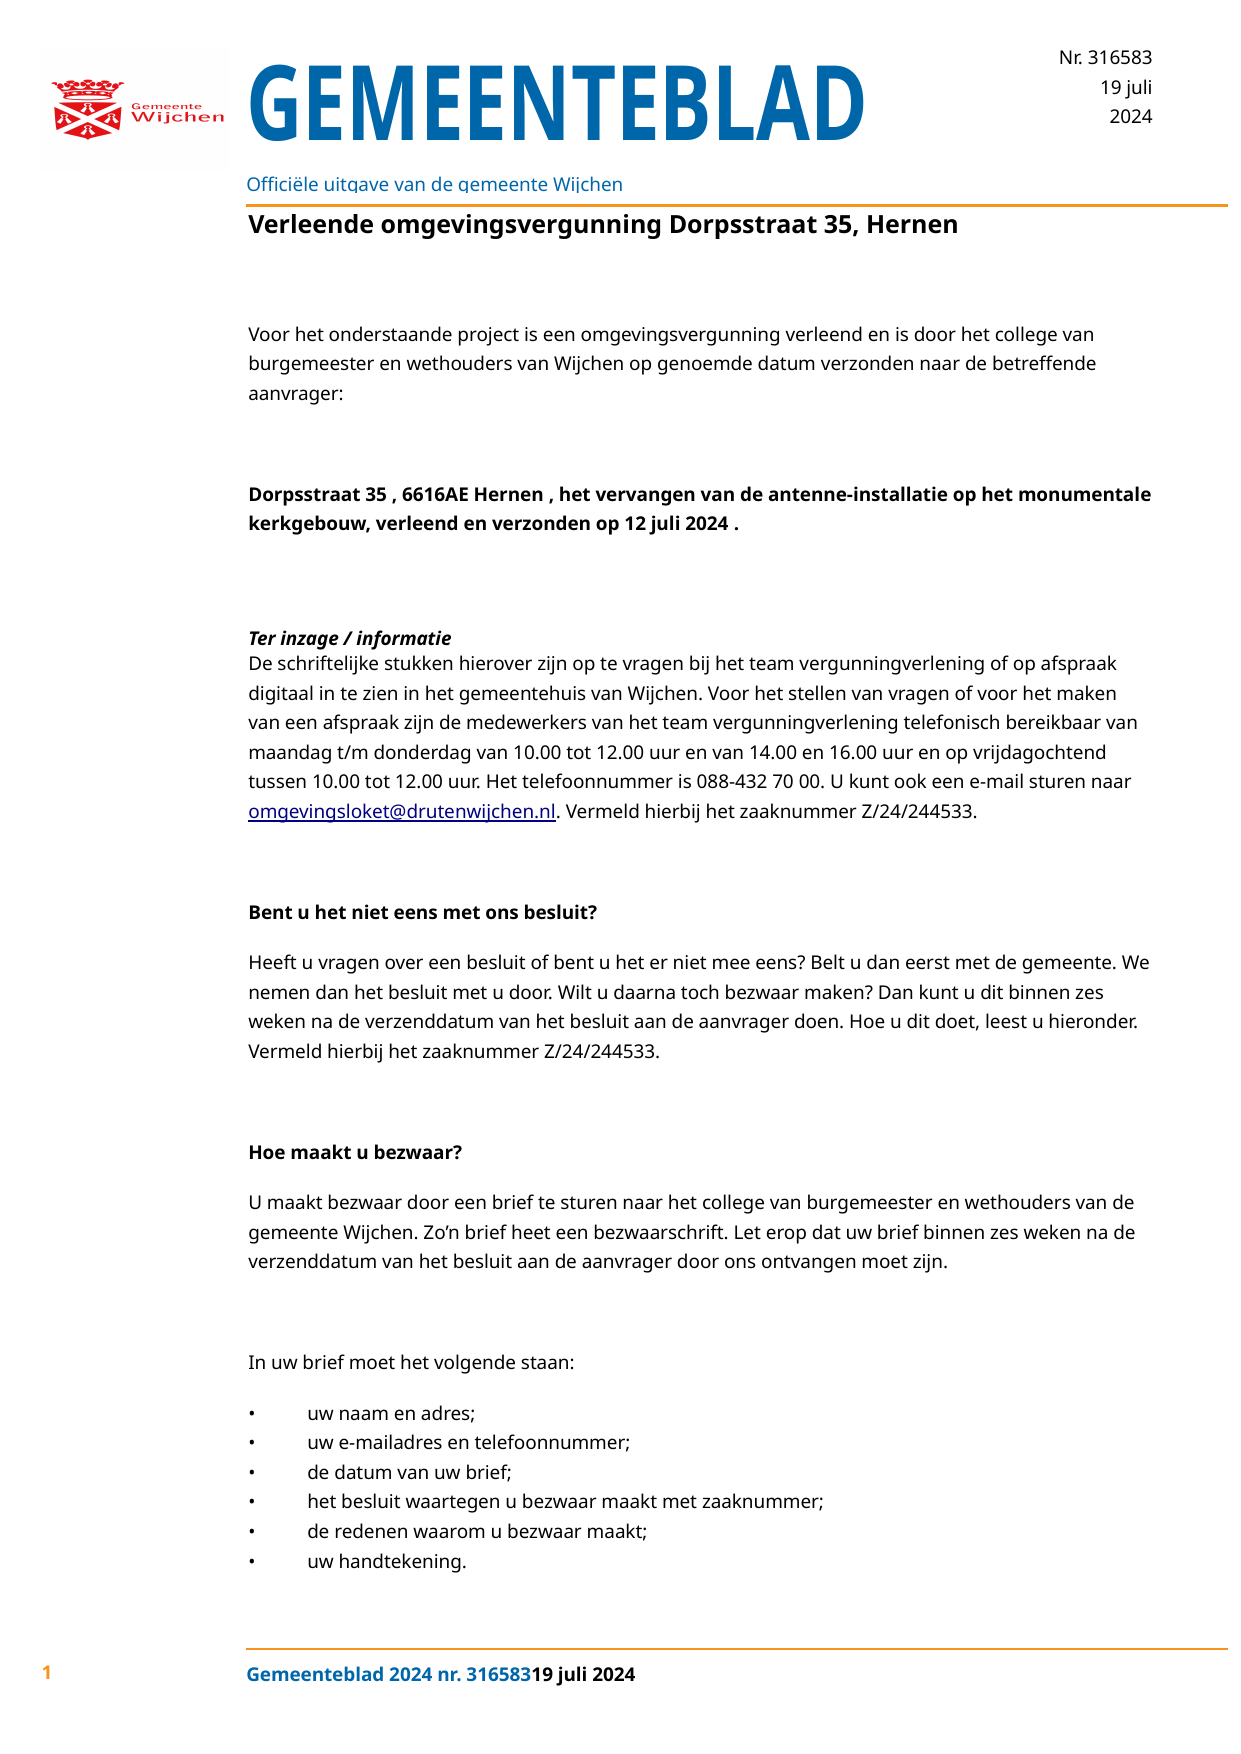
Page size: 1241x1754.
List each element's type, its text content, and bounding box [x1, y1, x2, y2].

text De schriftelijke stukken hierover zijn op te vragen bij het team vergunningverlening of op afspraak digitaal in te zien in het gemeentehuis van Wijchen. Voor het stellen van vragen of voor het maken van een afspraak zijn de medewerkers van het team vergunningverlening telefonisch bereikbaar van maandag t/m donderdag van 10.00 tot 12.00 uur en van 14.00 en 16.00 uur en op vrijdagochtend tussen 10.00 tot 12.00 uur. Het telefoonnummer is 088-432 70 00. U kunt ook een e-mail sturen naar omgevingsloket@drutenwijchen.nl. Vermeld hierbij het zaaknummer Z/24/244533. [248, 650, 1152, 824]
text In uw brief moet het volgende staan: [248, 1349, 1152, 1375]
text Ter inzage / informatie [248, 625, 1152, 650]
text Heeft u vragen over een besluit of bent u het er niet mee eens? Belt u dan eerst met de gemeente. We nemen dan het besluit met u door. Wilt u daarna toch bezwaar maken? Dan kunt u dit binnen zes weken na de verzenddatum van het besluit aan de aanvrager doen. Hoe u dit doet, leest u hieronder. Vermeld hierbij het zaaknummer Z/24/244533. [248, 949, 1152, 1064]
text Hoe maakt u bezwaar? [248, 1139, 1152, 1165]
text Dorpsstraat 35 , 6616AE Hernen , het vervangen van de antenne-installatie op het monumentale kerkgebouw, verleend en verzonden op 12 juli 2024 . [248, 481, 1152, 536]
text Voor het onderstaande project is een omgevingsvergunning verleend en is door het college van burgemeester en wethouders van Wijchen op genoemde datum verzonden naar de betreffende aanvrager: [248, 321, 1152, 406]
list het besluit waartegen u bezwaar maakt met zaaknummer; [248, 1489, 1152, 1514]
list de datum van uw brief; [248, 1459, 1152, 1485]
picture [41, 47, 231, 172]
list uw naam en adres; [248, 1400, 1152, 1426]
text Bent u het niet eens met ons besluit? [248, 899, 1152, 925]
list uw handtekening. [248, 1548, 1152, 1574]
text U maakt bezwaar door een brief te sturen naar het college van burgemeester en wethouders van de gemeente Wijchen. Zo’n brief heet een bezwaarschrift. Let erop dat uw brief binnen zes weken na de verzenddatum van het besluit aan de aanvrager door ons ontvangen moet zijn. [248, 1189, 1152, 1274]
list uw e-mailadres en telefoonnummer; [248, 1429, 1152, 1455]
list de redenen waarom u bezwaar maakt; [248, 1518, 1152, 1544]
text Verleende omgevingsvergunning Dorpsstraat 35, Hernen [248, 207, 1152, 241]
